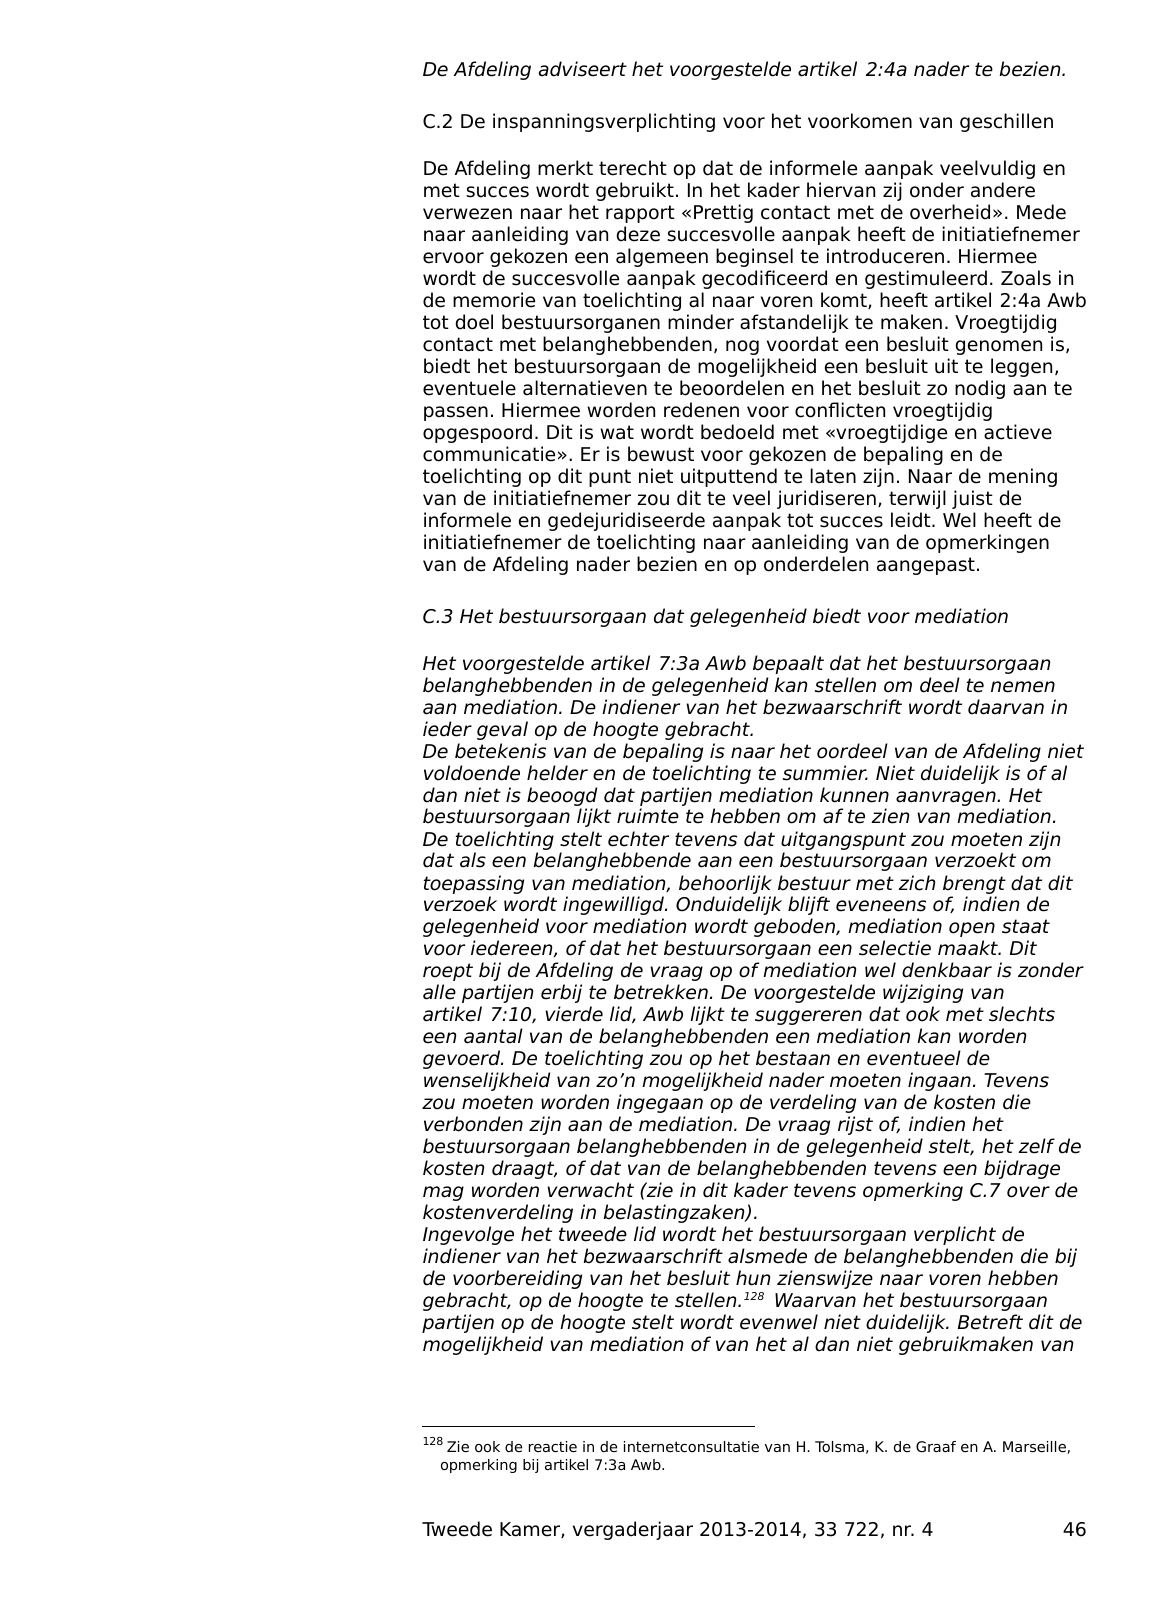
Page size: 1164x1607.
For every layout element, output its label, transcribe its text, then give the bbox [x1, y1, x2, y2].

text Het voorgestelde artikel 7:3a Awb bepaalt dat het bestuursorgaan belanghebbenden in de gelegenheid kan stellen om deel te nemen aan mediation. De indiener van het bezwaarschrift wordt daarvan in ieder geval op de hoogte gebracht. [422, 653, 1087, 741]
subtitle C.2 De inspanningsverplichting voor het voorkomen van geschillen [422, 111, 1087, 133]
text De Afdeling adviseert het voorgestelde artikel 2:4a nader te bezien. [422, 59, 1087, 81]
text Ingevolge het tweede lid wordt het bestuursorgaan verplicht de indiener van het bezwaarschrift alsmede de belanghebbenden die bij de voorbereiding van het besluit hun zienswijze naar voren hebben gebracht, op de hoogte te stellen. Waarvan het bestuursorgaan partijen op de hoogte stelt wordt evenwel niet duidelijk. Betreft dit de mogelijkheid van mediation of van het al dan niet gebruikmaken van [422, 1224, 1087, 1356]
text Zie ook de reactie in de internetconsultatie van H. Tolsma, K. de Graaf en A. Marseille, opmerking bij artikel 7:3a Awb. [422, 1435, 1087, 1474]
subtitle C.3 Het bestuursorgaan dat gelegenheid biedt voor mediation [422, 606, 1087, 628]
text De betekenis van de bepaling is naar het oordeel van de Afdeling niet voldoende helder en de toelichting te summier. Niet duidelijk is of al dan niet is beoogd dat partijen mediation kunnen aanvragen. Het bestuursorgaan lijkt ruimte te hebben om af te zien van mediation. De toelichting stelt echter tevens dat uitgangspunt zou moeten zijn dat als een belanghebbende aan een bestuursorgaan verzoekt om toepassing van mediation, behoorlijk bestuur met zich brengt dat dit verzoek wordt ingewilligd. Onduidelijk blijft eveneens of, indien de gelegenheid voor mediation wordt geboden, mediation open staat voor iedereen, of dat het bestuursorgaan een selectie maakt. Dit roept bij de Afdeling de vraag op of mediation wel denkbaar is zonder alle partijen erbij te betrekken. De voorgestelde wijziging van artikel 7:10, vierde lid, Awb lijkt te suggereren dat ook met slechts een aantal van de belanghebbenden een mediation kan worden gevoerd. De toelichting zou op het bestaan en eventueel de wenselijkheid van zo’n mogelijkheid nader moeten ingaan. Tevens zou moeten worden ingegaan op de verdeling van de kosten die verbonden zijn aan de mediation. De vraag rijst of, indien het bestuursorgaan belanghebbenden in de gelegenheid stelt, het zelf de kosten draagt, of dat van de belanghebbenden tevens een bijdrage mag worden verwacht (zie in dit kader tevens opmerking C.7 over de kostenverdeling in belastingzaken). [422, 741, 1087, 1224]
text De Afdeling merkt terecht op dat de informele aanpak veelvuldig en met succes wordt gebruikt. In het kader hiervan zij onder andere verwezen naar het rapport «Prettig contact met de overheid». Mede naar aanleiding van deze succesvolle aanpak heeft de initiatiefnemer ervoor gekozen een algemeen beginsel te introduceren. Hiermee wordt de succesvolle aanpak gecodificeerd en gestimuleerd. Zoals in de memorie van toelichting al naar voren komt, heeft artikel 2:4a Awb tot doel bestuursorganen minder afstandelijk te maken. Vroegtijdig contact met belanghebbenden, nog voordat een besluit genomen is, biedt het bestuursorgaan de mogelijkheid een besluit uit te leggen, eventuele alternatieven te beoordelen en het besluit zo nodig aan te passen. Hiermee worden redenen voor conflicten vroegtijdig opgespoord. Dit is wat wordt bedoeld met «vroegtijdige en actieve communicatie». Er is bewust voor gekozen de bepaling en de toelichting op dit punt niet uitputtend te laten zijn. Naar de mening van de initiatiefnemer zou dit te veel juridiseren, terwijl juist de informele en gedejuridiseerde aanpak tot succes leidt. Wel heeft de initiatiefnemer de toelichting naar aanleiding van de opmerkingen van de Afdeling nader bezien en op onderdelen aangepast. [422, 158, 1087, 576]
